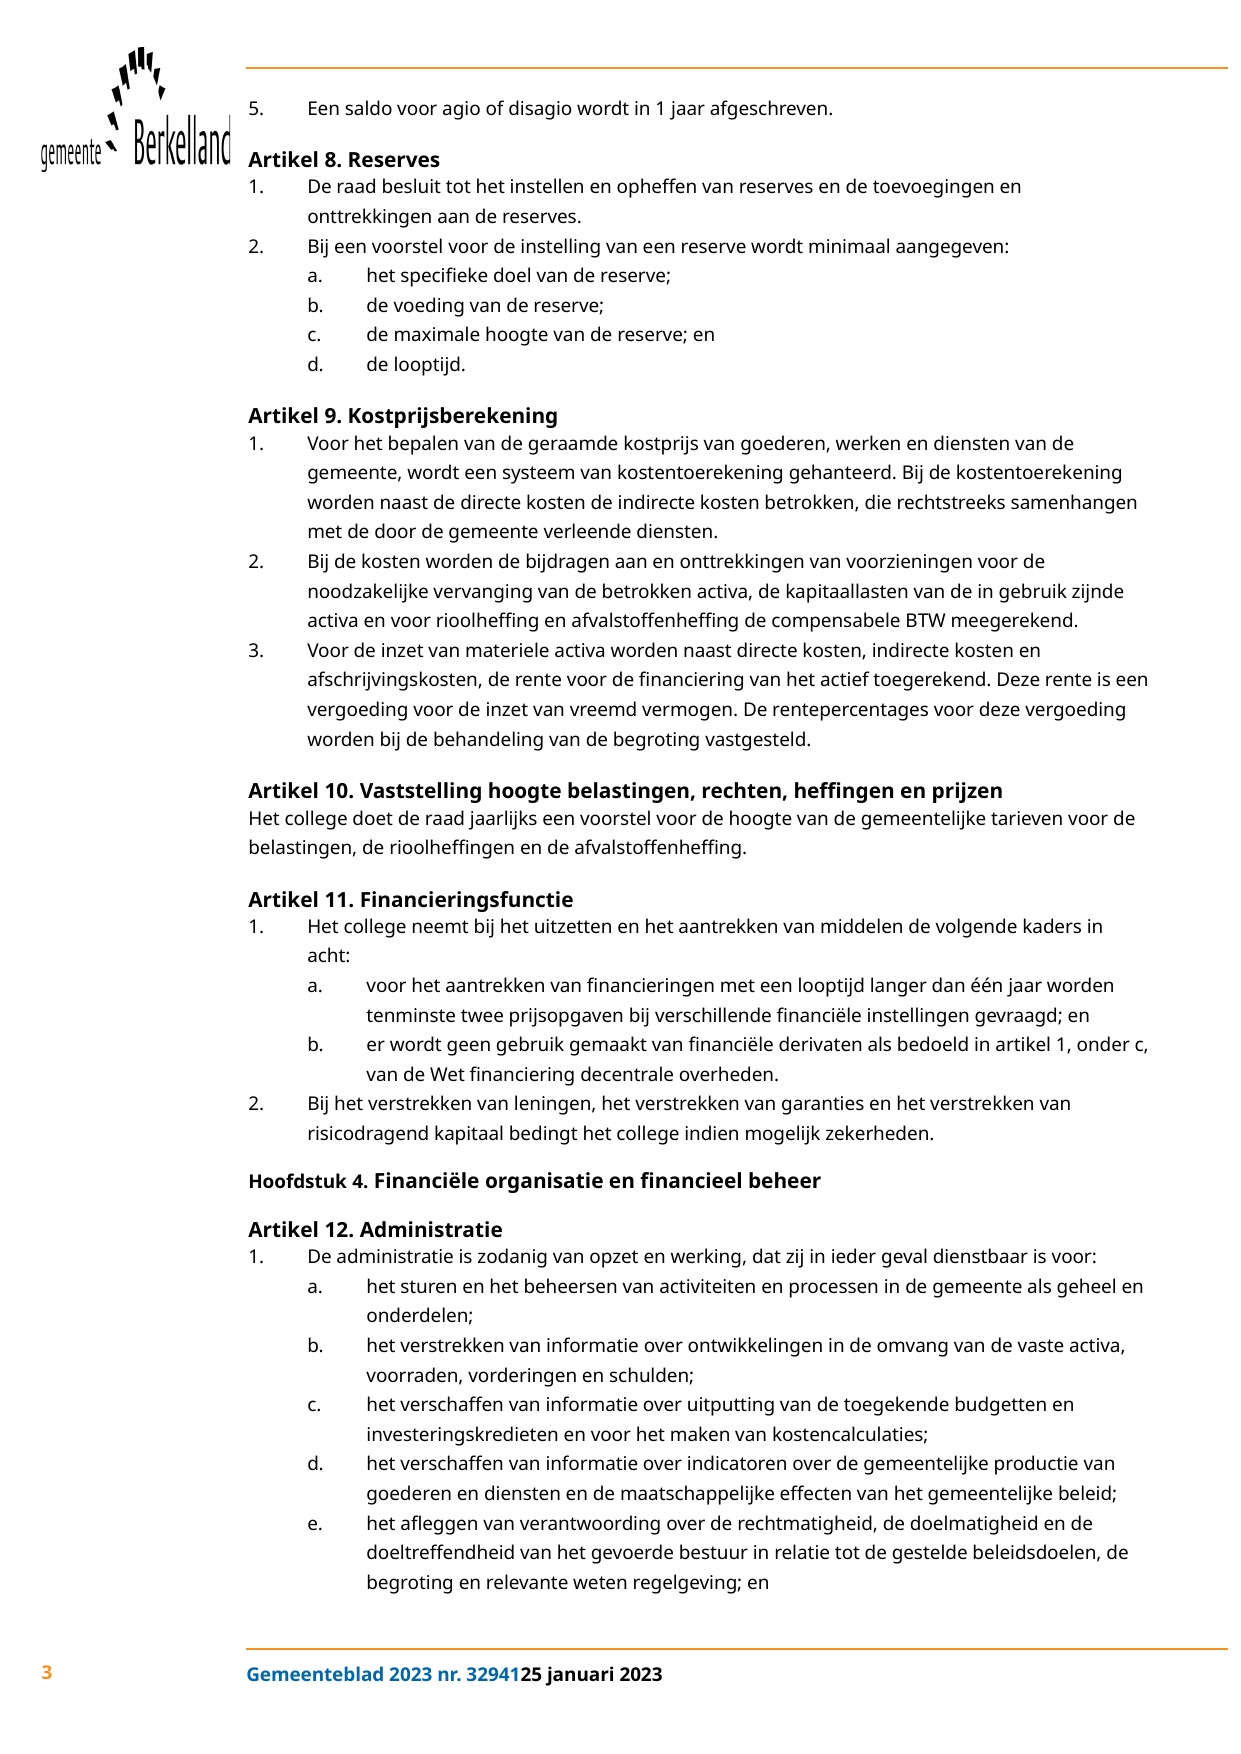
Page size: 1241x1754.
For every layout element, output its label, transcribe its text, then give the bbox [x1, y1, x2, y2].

list Voor het bepalen van de geraamde kostprijs van goederen, werken en diensten van de gemeente, wordt een systeem van kostentoerekening gehanteerd. Bij de kostentoerekening worden naast de directe kosten de indirecte kosten betrokken, die rechtstreeks samenhangen met de door de gemeente verleende diensten. [248, 430, 1152, 544]
list de maximale hoogte van de reserve; en [307, 322, 1152, 347]
list Het college neemt bij het uitzetten en het aantrekken van middelen de volgende kaders in acht: [248, 913, 1152, 968]
list voor het aantrekken van financieringen met een looptijd langer dan één jaar worden tenminste twee prijsopgaven bij verschillende financiële instellingen gevraagd; en [307, 972, 1152, 1028]
text Artikel 8. Reserves [248, 145, 1152, 174]
text Hoofdstuk 4. Financiële organisatie en financieel beheer [248, 1166, 1152, 1194]
list het verschaffen van informatie over uitputting van de toegekende budgetten en investeringskredieten en voor het maken van kostencalculaties; [307, 1391, 1152, 1447]
picture [41, 47, 231, 172]
list Bij een voorstel voor de instelling van een reserve wordt minimaal aangegeven: [248, 233, 1152, 258]
list het afleggen van verantwoording over de rechtmatigheid, de doelmatigheid en de doeltreffendheid van het gevoerde bestuur in relatie tot de gestelde beleidsdoelen, de begroting en relevante weten regelgeving; en [307, 1510, 1152, 1595]
list het specifieke doel van de reserve; [307, 262, 1152, 288]
list Bij de kosten worden de bijdragen aan en onttrekkingen van voorzieningen voor de noodzakelijke vervanging van de betrokken activa, de kapitaallasten van de in gebruik zijnde activa en voor rioolheffing en afvalstoffenheffing de compensabele BTW meegerekend. [248, 548, 1152, 633]
list Een saldo voor agio of disagio wordt in 1 jaar afgeschreven. [248, 95, 1152, 121]
list De administratie is zodanig van opzet en werking, dat zij in ieder geval dienstbaar is voor: [248, 1243, 1152, 1269]
list er wordt geen gebruik gemaakt van financiële derivaten als bedoeld in artikel 1, onder c, van de Wet financiering decentrale overheden. [307, 1031, 1152, 1087]
list het verschaffen van informatie over indicatoren over de gemeentelijke productie van goederen en diensten en de maatschappelijke effecten van het gemeentelijke beleid; [307, 1451, 1152, 1506]
text Artikel 12. Administratie [248, 1215, 1152, 1243]
text Artikel 11. Financieringsfunctie [248, 885, 1152, 913]
text Artikel 10. Vaststelling hoogte belastingen, rechten, heffingen en prijzen [248, 776, 1152, 805]
list De raad besluit tot het instellen en opheffen van reserves en de toevoegingen en onttrekkingen aan de reserves. [248, 174, 1152, 229]
text Het college doet de raad jaarlijks een voorstel voor de hoogte van de gemeentelijke tarieven voor de belastingen, de rioolheffingen en de afvalstoffenheffing. [248, 805, 1152, 860]
list de voeding van de reserve; [307, 292, 1152, 318]
list Bij het verstrekken van leningen, het verstrekken van garanties en het verstrekken van risicodragend kapitaal bedingt het college indien mogelijk zekerheden. [248, 1091, 1152, 1146]
list de looptijd. [307, 351, 1152, 377]
list het verstrekken van informatie over ontwikkelingen in de omvang van de vaste activa, voorraden, vorderingen en schulden; [307, 1332, 1152, 1388]
text Artikel 9. Kostprijsberekening [248, 402, 1152, 430]
list het sturen en het beheersen van activiteiten en processen in de gemeente als geheel en onderdelen; [307, 1273, 1152, 1328]
list Voor de inzet van materiele activa worden naast directe kosten, indirecte kosten en afschrijvingskosten, de rente voor de financiering van het actief toegerekend. Deze rente is een vergoeding voor de inzet van vreemd vermogen. De rentepercentages voor deze vergoeding worden bij de behandeling van de begroting vastgesteld. [248, 637, 1152, 752]
